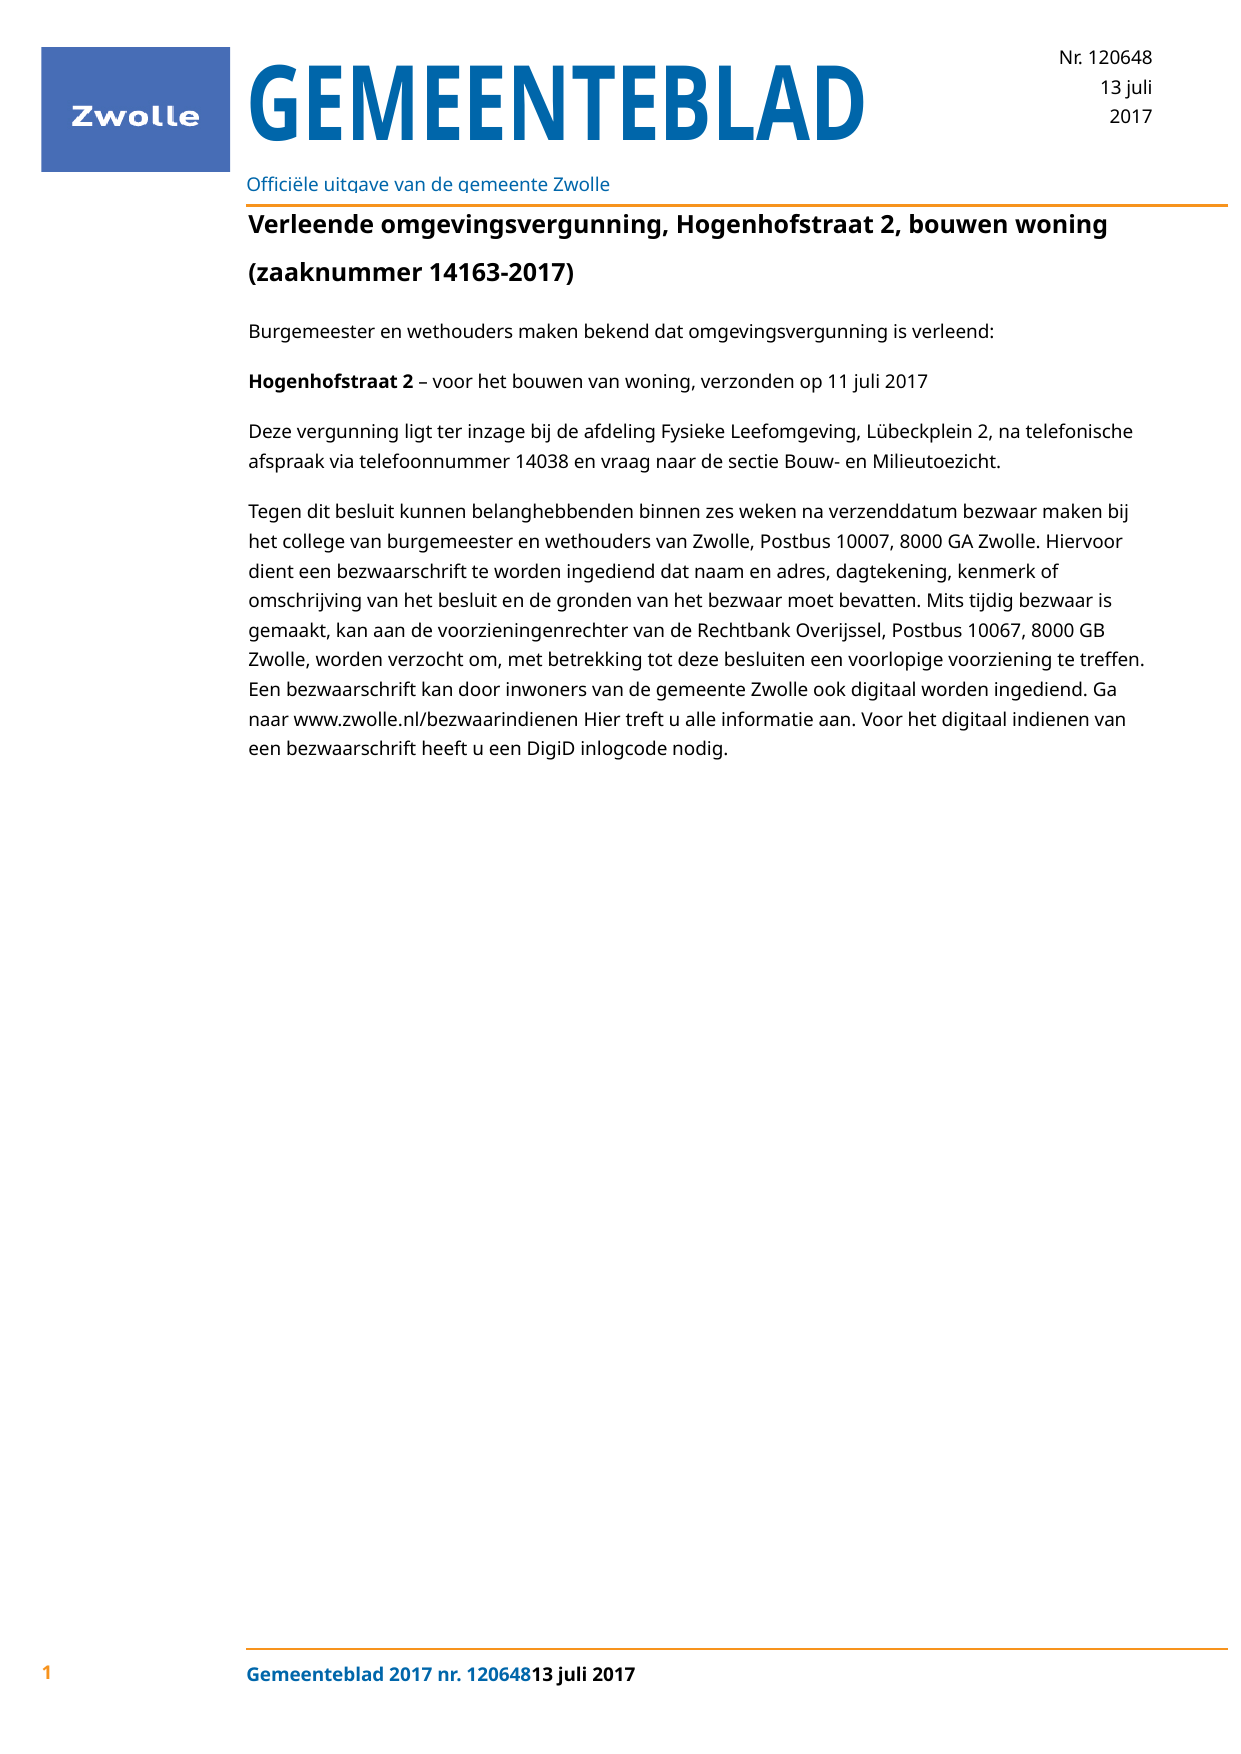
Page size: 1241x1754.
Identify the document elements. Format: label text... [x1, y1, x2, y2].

picture [41, 47, 231, 172]
text Tegen dit besluit kunnen belanghebbenden binnen zes weken na verzenddatum bezwaar maken bij het college van burgemeester en wethouders van Zwolle, Postbus 10007, 8000 GA Zwolle. Hiervoor dient een bezwaarschrift te worden ingediend dat naam en adres, dagtekening, kenmerk of omschrijving van het besluit en de gronden van het bezwaar moet bevatten. Mits tijdig bezwaar is gemaakt, kan aan de voorzieningenrechter van de Rechtbank Overijssel, Postbus 10067, 8000 GB Zwolle, worden verzocht om, met betrekking tot deze besluiten een voorlopige voorziening te treffen. Een bezwaarschrift kan door inwoners van de gemeente Zwolle ook digitaal worden ingediend. Ga naar www.zwolle.nl/bezwaarindienen Hier treft u alle informatie aan. Voor het digitaal indienen van een bezwaarschrift heeft u een DigiD inlogcode nodig. [248, 499, 1152, 761]
text Deze vergunning ligt ter inzage bij de afdeling Fysieke Leefomgeving, Lübeckplein 2, na telefonische afspraak via telefoonnummer 14038 en vraag naar de sectie Bouw- en Milieutoezicht. [248, 419, 1152, 474]
text Verleende omgevingsvergunning, Hogenhofstraat 2, bouwen woning (zaaknummer 14163-2017) [248, 207, 1152, 288]
text Hogenhofstraat 2 – voor het bouwen van woning, verzonden op 11 juli 2017 [248, 368, 1152, 394]
text Burgemeester en wethouders maken bekend dat omgevingsvergunning is verleend: [248, 318, 1152, 344]
